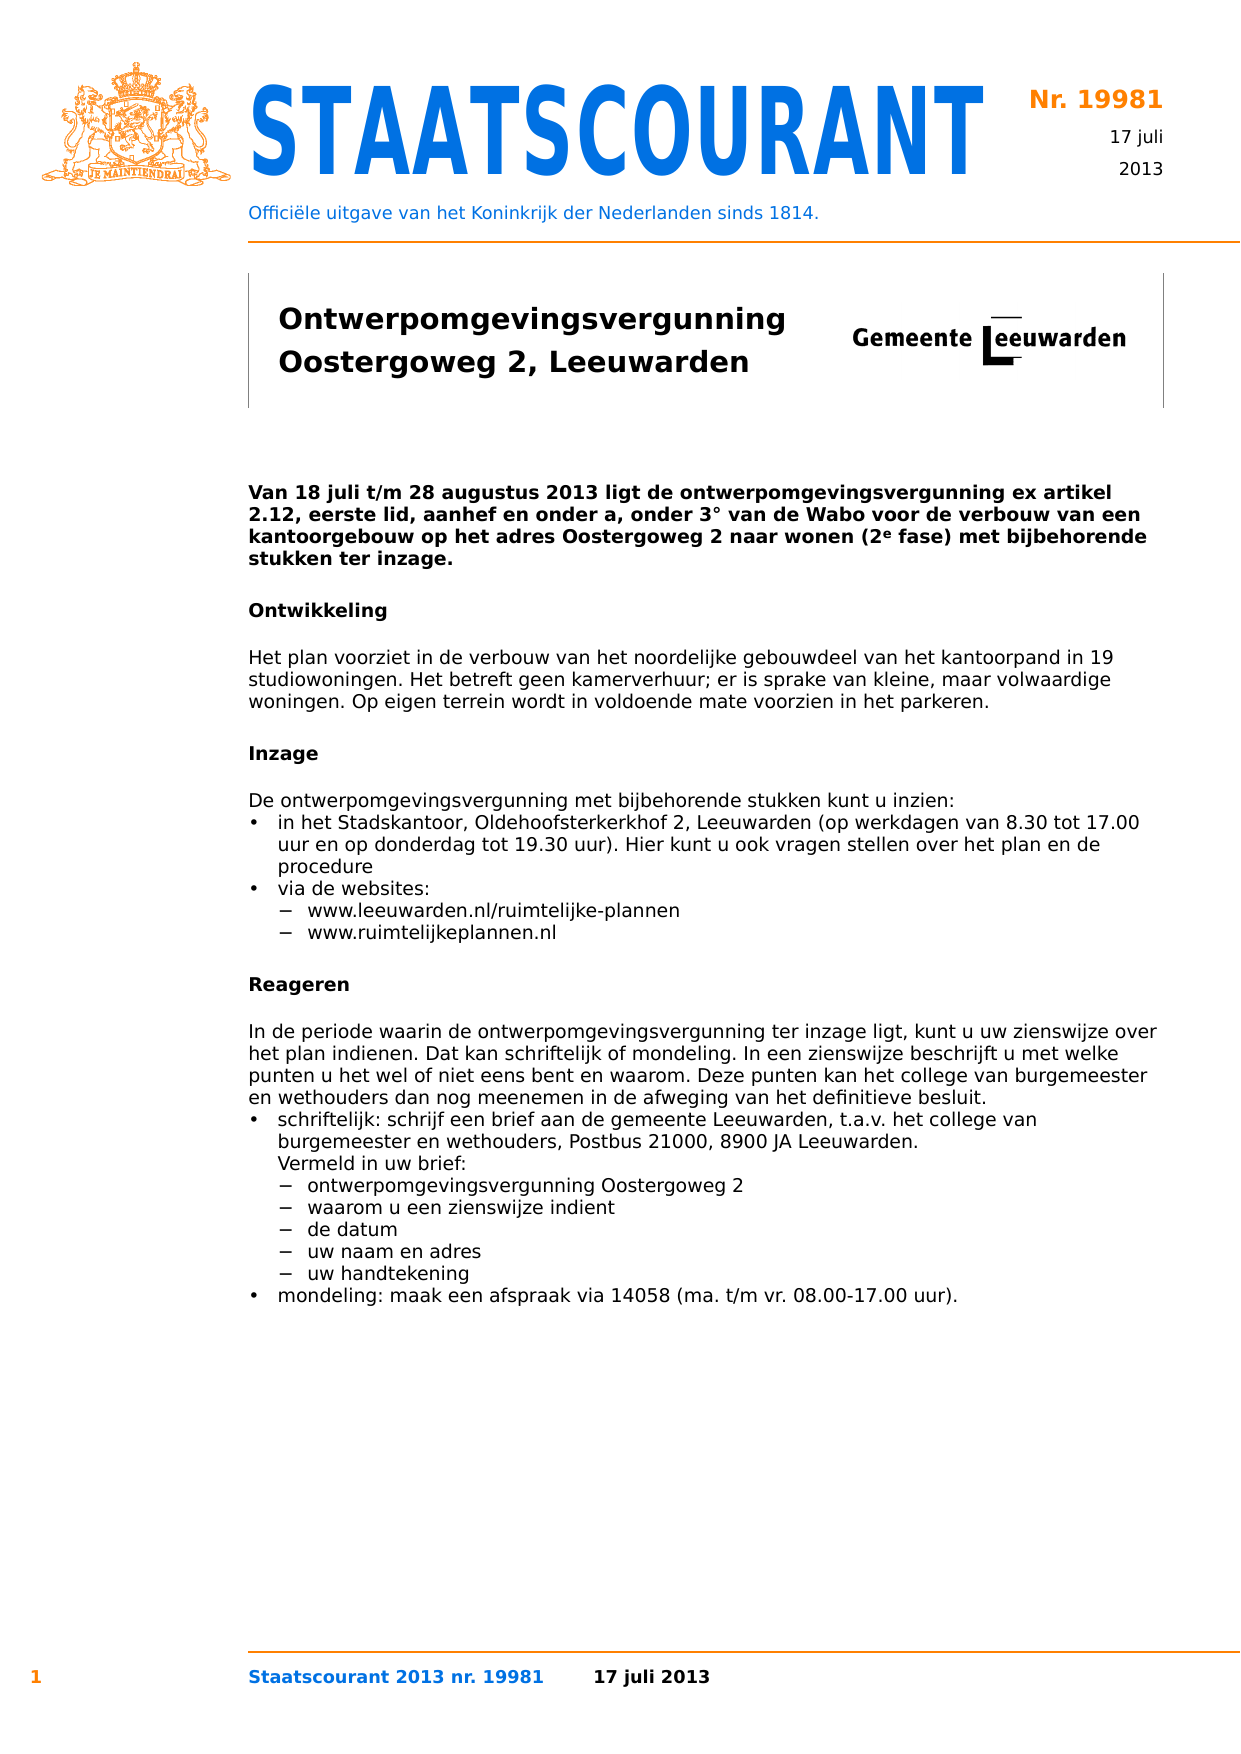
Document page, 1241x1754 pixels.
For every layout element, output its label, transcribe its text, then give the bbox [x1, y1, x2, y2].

table_header [25, 62, 248, 241]
text In de periode waarin de ontwerpomgevingsvergunning ter inzage ligt, kunt u uw zienswijze over het plan indienen. Dat kan schriftelijk of mondeling. In een zienswijze beschrijft u met welke punten u het wel of niet eens bent en waarom. Deze punten kan het college van burgemeester en wethouders dan nog meenemen in de afweging van het definitieve besluit. [248, 1021, 1163, 1109]
text − uw handtekening [278, 1263, 1163, 1285]
subtitle Ontwerpomgevingsvergunning Oostergoweg 2, Leeuwarden [249, 273, 1163, 408]
text − ontwerpomgevingsvergunning Oostergoweg 2 [278, 1175, 1163, 1197]
text − www.leeuwarden.nl/ruimtelijke-plannen [278, 900, 1163, 922]
picture [844, 302, 1134, 380]
subtitle Inzage [248, 743, 1163, 765]
table_header Nr. 19981 [998, 62, 1240, 121]
text • in het Stadskantoor, Oldehoofsterkerkhof 2, Leeuwarden (op werkdagen van 8.30 tot 17.00 uur en op donderdag tot 19.30 uur). Hier kunt u ook vragen stellen over het plan en de procedure [248, 812, 1163, 878]
text − uw naam en adres [278, 1241, 1163, 1263]
text − waarom u een zienswijze indient [278, 1197, 1163, 1219]
text • mondeling: maak een afspraak via 14058 (ma. t/m vr. 08.00-17.00 uur). [248, 1285, 1163, 1307]
picture [41, 62, 231, 186]
text De ontwerpomgevingsvergunning met bijbehorende stukken kunt u inzien: [248, 790, 1163, 812]
table_cell Officiële uitgave van het Koninkrijk der Nederlanden sinds 1814. [248, 203, 1240, 241]
subtitle Ontwikkeling [248, 600, 1163, 622]
text • via de websites: [248, 878, 1163, 900]
text Het plan voorziet in de verbouw van het noordelijke gebouwdeel van het kantoorpand in 19 studiowoningen. Het betreft geen kamerverhuur; er is sprake van kleine, maar volwaardige woningen. Op eigen terrein wordt in voldoende mate voorzien in het parkeren. [248, 647, 1163, 713]
text − www.ruimtelijkeplannen.nl [278, 922, 1163, 944]
text Van 18 juli t/m 28 augustus 2013 ligt de ontwerpomgevingsvergunning ex artikel 2.12, eerste lid, aanhef en onder a, onder 3° van de Wabo voor de verbouw van een kantoorgebouw op het adres Oostergoweg 2 naar wonen (2e fase) met bijbehorende stukken ter inzage. [248, 482, 1163, 570]
text − de datum [278, 1219, 1163, 1241]
text • schriftelijk: schrijf een brief aan de gemeente Leeuwarden, t.a.v. het college van burgemeester en wethouders, Postbus 21000, 8900 JA Leeuwarden. [248, 1109, 1163, 1153]
text Vermeld in uw brief: [277, 1153, 1163, 1175]
table_header STAATSCOURANT [248, 62, 998, 203]
table_cell 2013 [998, 153, 1240, 203]
table_cell 17 juli [998, 121, 1240, 153]
subtitle Reageren [248, 974, 1163, 996]
